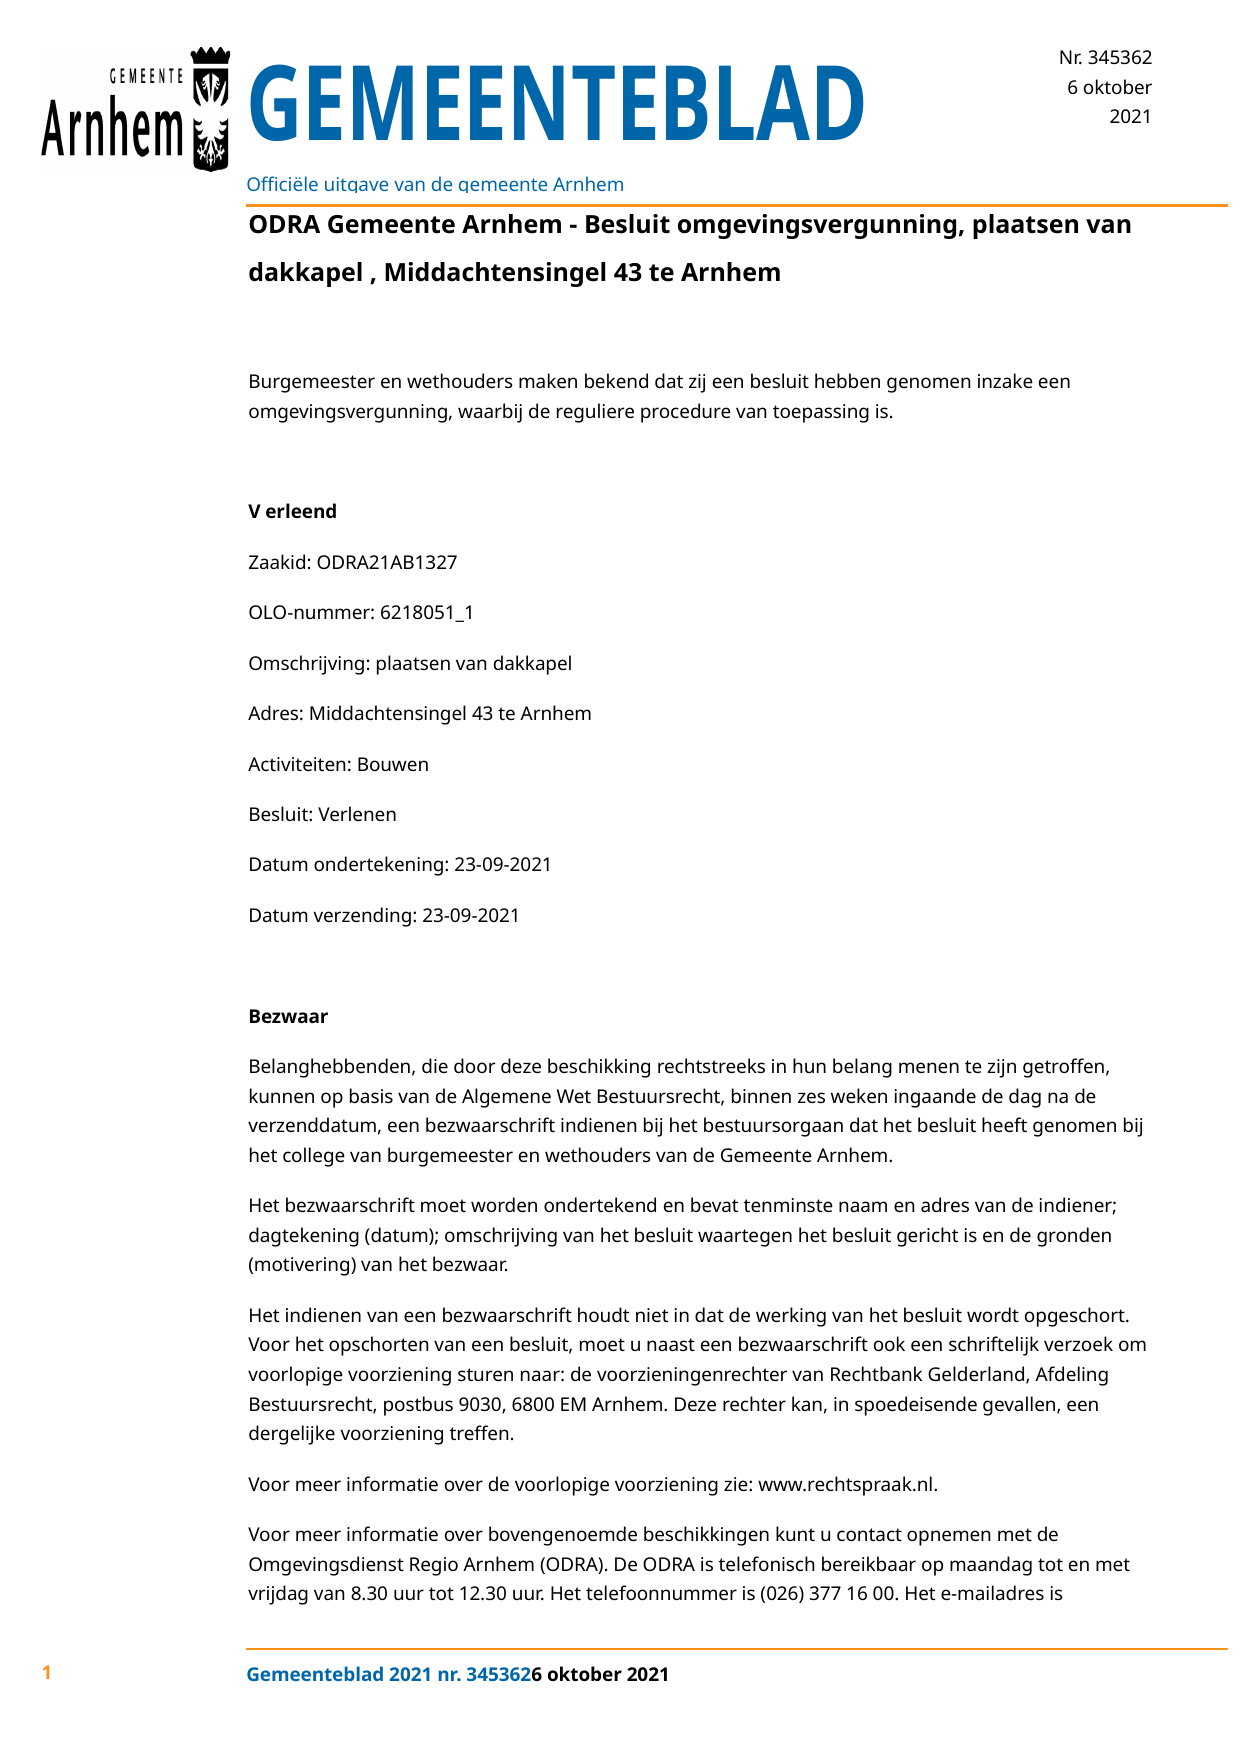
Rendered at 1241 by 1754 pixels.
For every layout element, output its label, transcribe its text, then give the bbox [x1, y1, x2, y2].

text Burgemeester en wethouders maken bekend dat zij een besluit hebben genomen inzake een omgevingsvergunning, waarbij de reguliere procedure van toepassing is. [248, 368, 1152, 424]
text Voor meer informatie over de voorlopige voorziening zie: www.rechtspraak.nl. [248, 1471, 1152, 1497]
text Belanghebbenden, die door deze beschikking rechtstreeks in hun belang menen te zijn getroffen, kunnen op basis van de Algemene Wet Bestuursrecht, binnen zes weken ingaande de dag na de verzenddatum, een bezwaarschrift indienen bij het bestuursorgaan dat het besluit heeft genomen bij het college van burgemeester en wethouders van de Gemeente Arnhem. [248, 1053, 1152, 1168]
text V erleend [248, 499, 1152, 524]
text Activiteiten: Bouwen [248, 751, 1152, 777]
text Het indienen van een bezwaarschrift houdt niet in dat de werking van het besluit wordt opgeschort. Voor het opschorten van een besluit, moet u naast een bezwaarschrift ook een schriftelijk verzoek om voorlopige voorziening sturen naar: de voorzieningenrechter van Rechtbank Gelderland, Afdeling Bestuursrecht, postbus 9030, 6800 EM Arnhem. Deze rechter kan, in spoedeisende gevallen, een dergelijke voorziening treffen. [248, 1302, 1152, 1446]
text Voor meer informatie over bovengenoemde beschikkingen kunt u contact opnemen met de Omgevingsdienst Regio Arnhem (ODRA). De ODRA is telefonisch bereikbaar op maandag tot en met vrijdag van 8.30 uur tot 12.30 uur. Het telefoonnummer is (026) 377 16 00. Het e-mailadres is [248, 1521, 1152, 1606]
text Bezwaar [248, 1003, 1152, 1029]
text ODRA Gemeente Arnhem - Besluit omgevingsvergunning, plaatsen van dakkapel , Middachtensingel 43 te Arnhem [248, 207, 1152, 288]
text Besluit: Verlenen [248, 801, 1152, 827]
text Datum verzending: 23-09-2021 [248, 902, 1152, 928]
text Zaakid: ODRA21AB1327 [248, 549, 1152, 575]
text OLO-nummer: 6218051_1 [248, 599, 1152, 625]
text Omschrijving: plaatsen van dakkapel [248, 650, 1152, 676]
picture [41, 47, 231, 172]
text Adres: Middachtensingel 43 te Arnhem [248, 700, 1152, 726]
text Het bezwaarschrift moet worden ondertekend en bevat tenminste naam en adres van de indiener; dagtekening (datum); omschrijving van het besluit waartegen het besluit gericht is en de gronden (motivering) van het bezwaar. [248, 1192, 1152, 1277]
text Datum ondertekening: 23-09-2021 [248, 852, 1152, 877]
